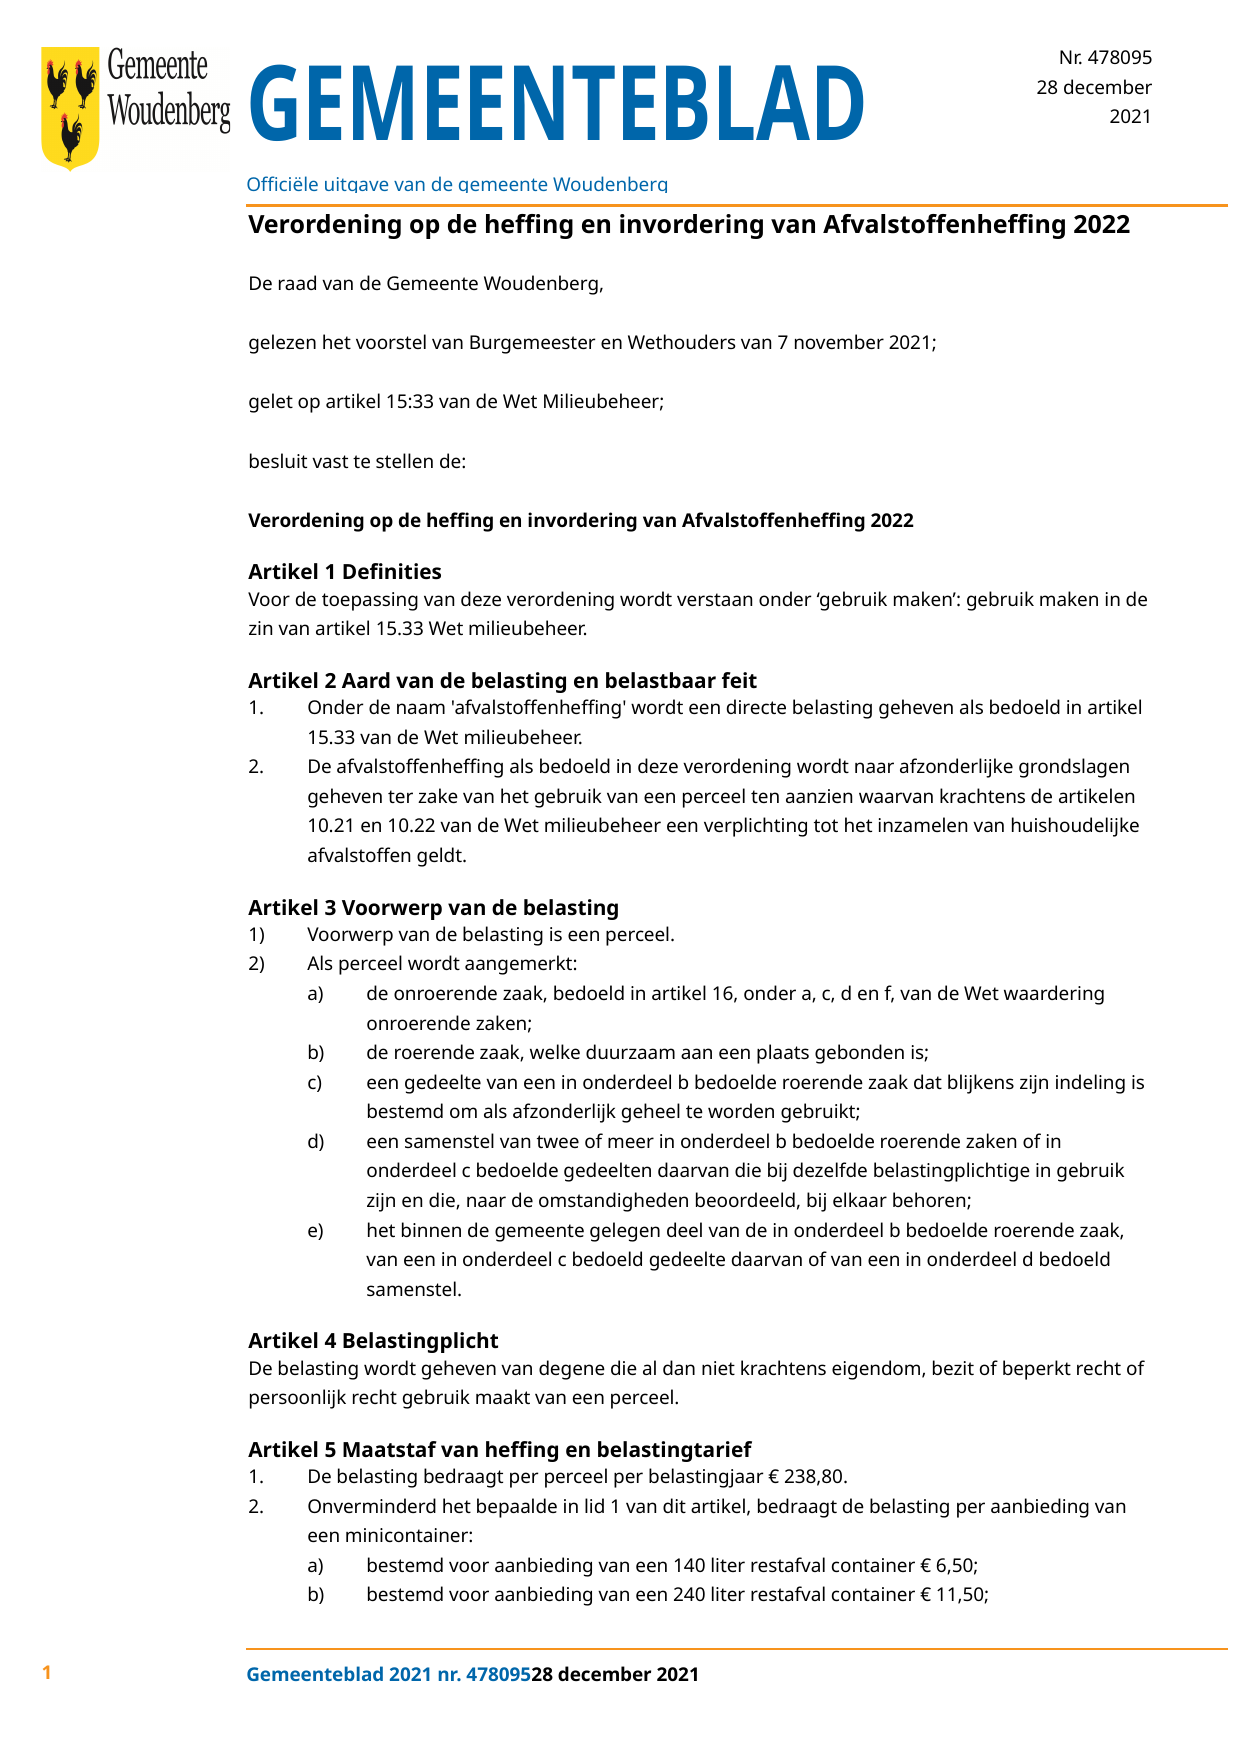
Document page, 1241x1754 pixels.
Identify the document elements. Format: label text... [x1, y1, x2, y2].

list Voorwerp van de belasting is een perceel. [248, 921, 1152, 947]
list het binnen de gemeente gelegen deel van de in onderdeel b bedoelde roerende zaak, van een in onderdeel c bedoeld gedeelte daarvan of van een in onderdeel d bedoeld samenstel. [307, 1217, 1152, 1302]
list Als perceel wordt aangemerkt: [248, 951, 1152, 976]
list Onder de naam 'afvalstoffenheffing' wordt een directe belasting geheven als bedoeld in artikel 15.33 van de Wet milieubeheer. [248, 694, 1152, 749]
text Verordening op de heffing en invordering van Afvalstoffenheffing 2022 [248, 207, 1152, 241]
picture [41, 47, 231, 172]
list bestemd voor aanbieding van een 240 liter restafval container € 11,50; [307, 1582, 1152, 1607]
text gelet op artikel 15:33 van de Wet Milieubeheer; [248, 389, 1152, 414]
text Artikel 4 Belastingplicht [248, 1326, 1152, 1355]
text gelezen het voorstel van Burgemeester en Wethouders van 7 november 2021; [248, 329, 1152, 355]
list Onverminderd het bepaalde in lid 1 van dit artikel, bedraagt de belasting per aanbieding van een minicontainer: [248, 1493, 1152, 1548]
list een gedeelte van een in onderdeel b bedoelde roerende zaak dat blijkens zijn indeling is bestemd om als afzonderlijk geheel te worden gebruikt; [307, 1069, 1152, 1124]
text De belasting wordt geheven van degene die al dan niet krachtens eigendom, bezit of beperkt recht of persoonlijk recht gebruik maakt van een perceel. [248, 1355, 1152, 1410]
text Artikel 1 Definities [248, 557, 1152, 586]
list De belasting bedraagt per perceel per belastingjaar € 238,80. [248, 1463, 1152, 1489]
text Voor de toepassing van deze verordening wordt verstaan onder ‘gebruik maken’: gebruik maken in de zin van artikel 15.33 Wet milieubeheer. [248, 586, 1152, 641]
list bestemd voor aanbieding van een 140 liter restafval container € 6,50; [307, 1552, 1152, 1578]
list de onroerende zaak, bedoeld in artikel 16, onder a, c, d en f, van de Wet waardering onroerende zaken; [307, 980, 1152, 1036]
list de roerende zaak, welke duurzaam aan een plaats gebonden is; [307, 1039, 1152, 1065]
text De raad van de Gemeente Woudenberg, [248, 270, 1152, 296]
text Artikel 3 Voorwerp van de belasting [248, 893, 1152, 921]
text Verordening op de heffing en invordering van Afvalstoffenheffing 2022 [248, 507, 1152, 533]
list De afvalstoffenheffing als bedoeld in deze verordening wordt naar afzonderlijke grondslagen geheven ter zake van het gebruik van een perceel ten aanzien waarvan krachtens de artikelen 10.21 en 10.22 van de Wet milieubeheer een verplichting tot het inzamelen van huishoudelijke afvalstoffen geldt. [248, 753, 1152, 868]
text Artikel 5 Maatstaf van heffing en belastingtarief [248, 1435, 1152, 1463]
text besluit vast te stellen de: [248, 448, 1152, 473]
list een samenstel van twee of meer in onderdeel b bedoelde roerende zaken of in onderdeel c bedoelde gedeelten daarvan die bij dezelfde belastingplichtige in gebruik zijn en die, naar de omstandigheden beoordeeld, bij elkaar behoren; [307, 1128, 1152, 1213]
text Artikel 2 Aard van de belasting en belastbaar feit [248, 666, 1152, 694]
